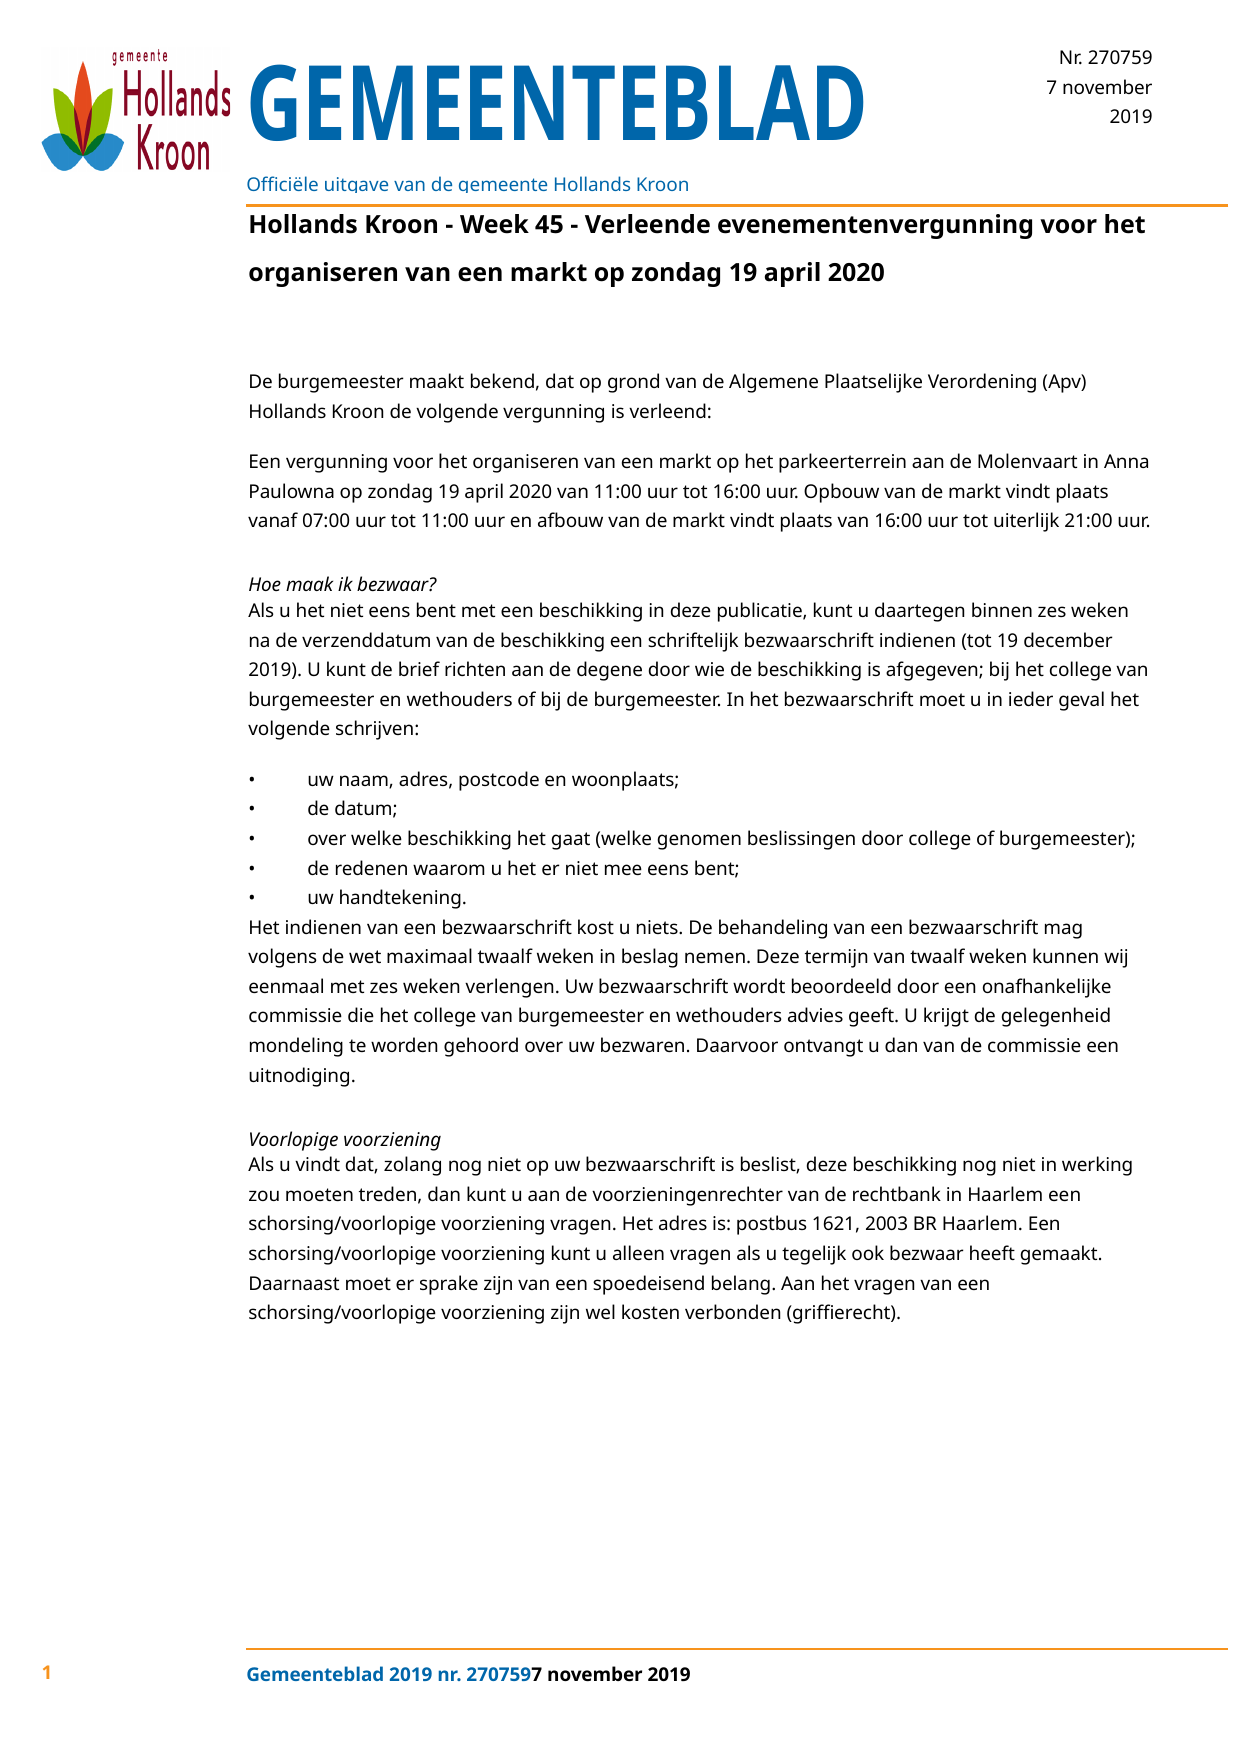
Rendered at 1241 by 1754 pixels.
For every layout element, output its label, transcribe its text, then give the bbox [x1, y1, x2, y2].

text Hollands Kroon - Week 45 - Verleende evenementenvergunning voor het organiseren van een markt op zondag 19 april 2020 [248, 207, 1152, 288]
list over welke beschikking het gaat (welke genomen beslissingen door college of burgemeester); [248, 825, 1152, 851]
list uw handtekening. [248, 884, 1152, 910]
list de datum; [248, 796, 1152, 821]
picture [41, 47, 231, 172]
text Hoe maak ik bezwaar? [248, 571, 1152, 597]
text Voorlopige voorziening [248, 1126, 1152, 1151]
text Het indienen van een bezwaarschrift kost u niets. De behandeling van een bezwaarschrift mag volgens de wet maximaal twaalf weken in beslag nemen. Deze termijn van twaalf weken kunnen wij eenmaal met zes weken verlengen. Uw bezwaarschrift wordt beoordeeld door een onafhankelijke commissie die het college van burgemeester en wethouders advies geeft. U krijgt de gelegenheid mondeling te worden gehoord over uw bezwaren. Daarvoor ontvangt u dan van de commissie een uitnodiging. [248, 914, 1152, 1087]
text Een vergunning voor het organiseren van een markt op het parkeerterrein aan de Molenvaart in Anna Paulowna op zondag 19 april 2020 van 11:00 uur tot 16:00 uur. Opbouw van de markt vindt plaats vanaf 07:00 uur tot 11:00 uur en afbouw van de markt vindt plaats van 16:00 uur tot uiterlijk 21:00 uur. [248, 448, 1152, 533]
text Als u vindt dat, zolang nog niet op uw bezwaarschrift is beslist, deze beschikking nog niet in werking zou moeten treden, dan kunt u aan de voorzieningenrechter van de rechtbank in Haarlem een schorsing/voorlopige voorziening vragen. Het adres is: postbus 1621, 2003 BR Haarlem. Een schorsing/voorlopige voorziening kunt u alleen vragen als u tegelijk ook bezwaar heeft gemaakt. Daarnaast moet er sprake zijn van een spoedeisend belang. Aan het vragen van een schorsing/voorlopige voorziening zijn wel kosten verbonden (griffierecht). [248, 1151, 1152, 1325]
list de redenen waarom u het er niet mee eens bent; [248, 855, 1152, 880]
text Als u het niet eens bent met een beschikking in deze publicatie, kunt u daartegen binnen zes weken na de verzenddatum van de beschikking een schriftelijk bezwaarschrift indienen (tot 19 december 2019). U kunt de brief richten aan de degene door wie de beschikking is afgegeven; bij het college van burgemeester en wethouders of bij de burgemeester. In het bezwaarschrift moet u in ieder geval het volgende schrijven: [248, 597, 1152, 741]
text De burgemeester maakt bekend, dat op grond van de Algemene Plaatselijke Verordening (Apv) Hollands Kroon de volgende vergunning is verleend: [248, 368, 1152, 424]
list uw naam, adres, postcode en woonplaats; [248, 766, 1152, 792]
